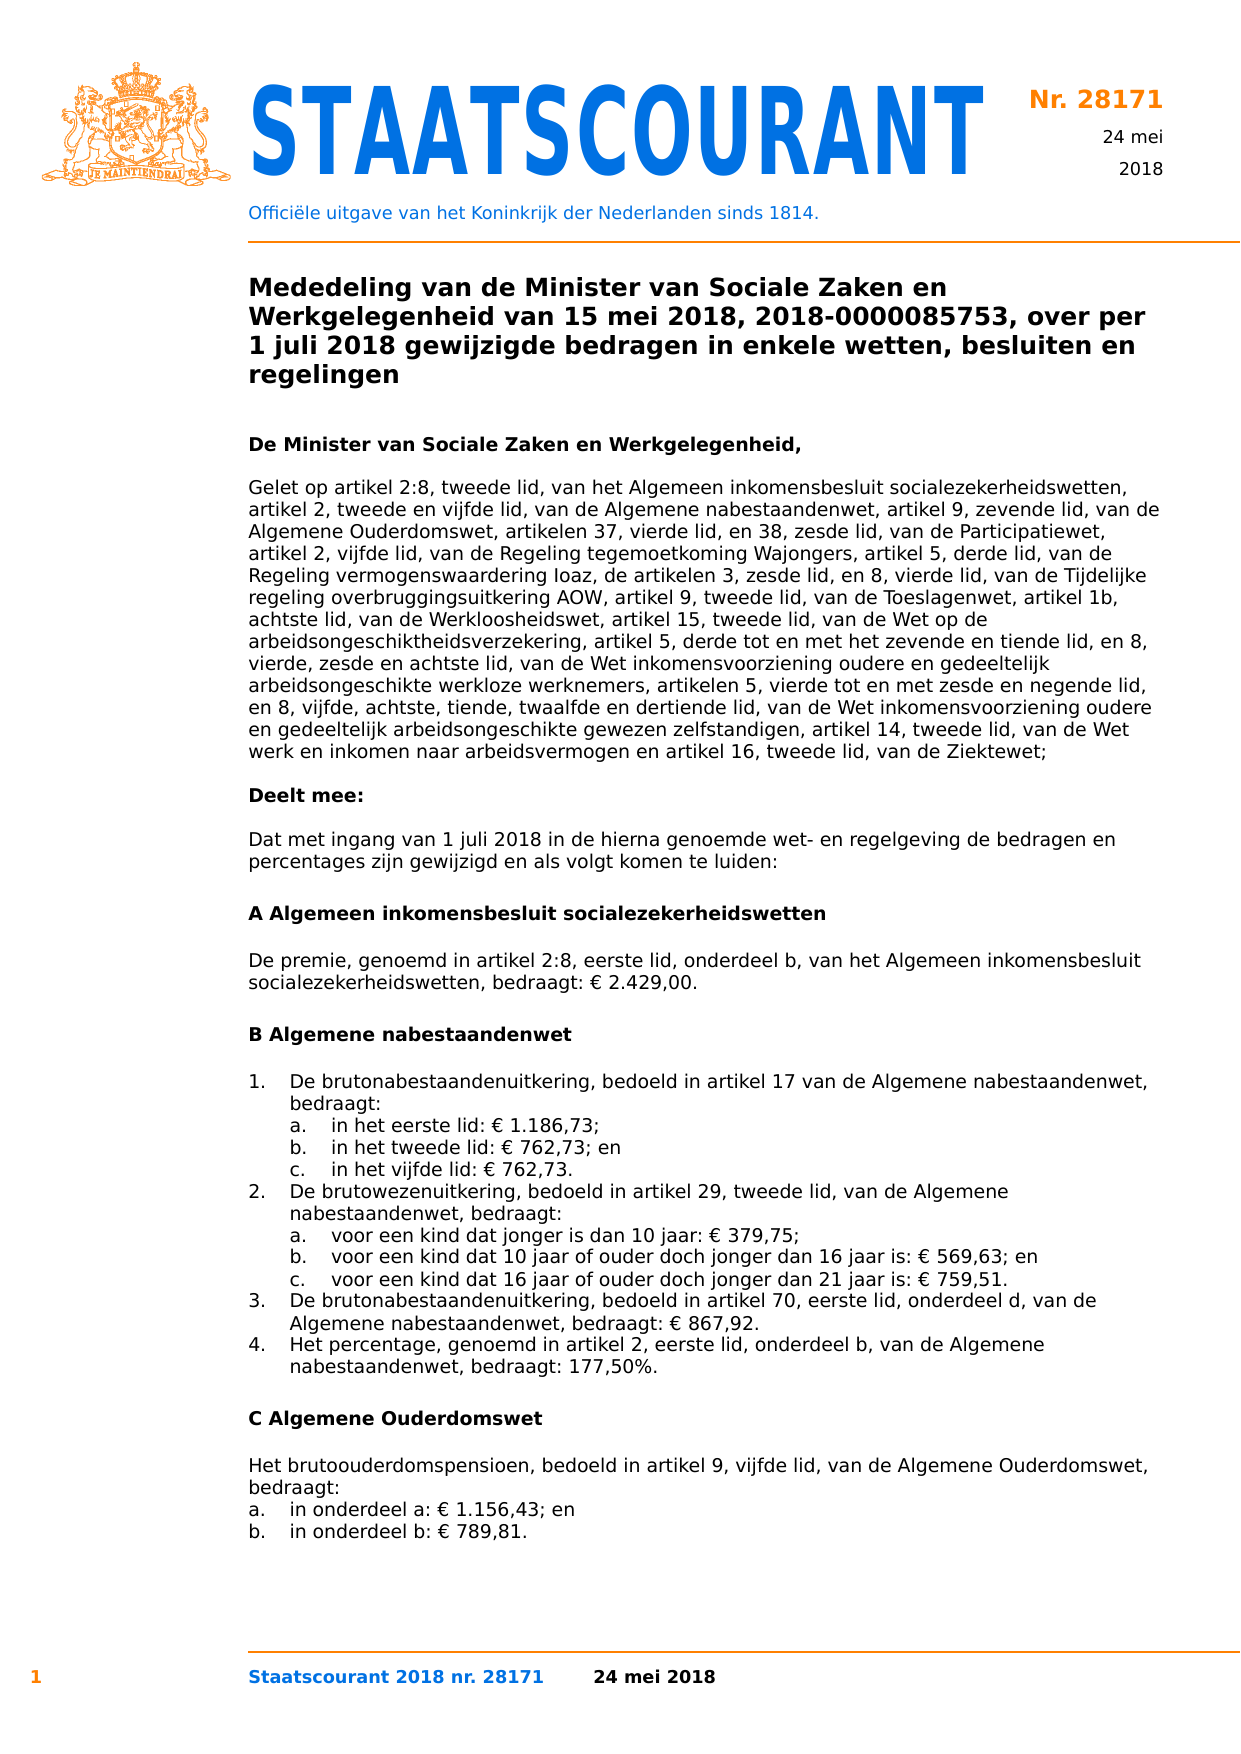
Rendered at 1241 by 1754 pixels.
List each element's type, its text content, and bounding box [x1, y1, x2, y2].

subtitle C Algemene Ouderdomswet [248, 1408, 1163, 1430]
text 3. De brutonabestaandenuitkering, bedoeld in artikel 70, eerste lid, onderdeel d, van de Algemene nabestaandenwet, bedraagt: € 867,92. [248, 1290, 1163, 1334]
picture [41, 62, 231, 186]
text Deelt mee: [248, 785, 1163, 807]
text Dat met ingang van 1 juli 2018 in de hierna genoemde wet- en regelgeving de bedragen en percentages zijn gewijzigd en als volgt komen te luiden: [248, 829, 1163, 873]
text c. voor een kind dat 16 jaar of ouder doch jonger dan 21 jaar is: € 759,51. [289, 1268, 1163, 1290]
table_cell Officiële uitgave van het Koninkrijk der Nederlanden sinds 1814. [248, 203, 1240, 241]
text 1. De brutonabestaandenuitkering, bedoeld in artikel 17 van de Algemene nabestaandenwet, bedraagt: [248, 1071, 1163, 1114]
text De Minister van Sociale Zaken en Werkgelegenheid, [248, 433, 1163, 455]
text c. in het vijfde lid: € 762,73. [289, 1158, 1163, 1181]
text Het brutoouderdomspensioen, bedoeld in artikel 9, vijfde lid, van de Algemene Ouderdomswet, bedraagt: [248, 1455, 1163, 1499]
text 4. Het percentage, genoemd in artikel 2, eerste lid, onderdeel b, van de Algemene nabestaandenwet, bedraagt: 177,50%. [248, 1334, 1163, 1378]
text a. in onderdeel a: € 1.156,43; en [248, 1499, 1163, 1521]
text a. in het eerste lid: € 1.186,73; [289, 1114, 1163, 1137]
subtitle Mededeling van de Minister van Sociale Zaken en Werkgelegenheid van 15 mei 2018, 2018-0000085753, over per 1 juli 2018 gewijzigde bedragen in enkele wetten, besluiten en regelingen [248, 273, 1163, 390]
text b. voor een kind dat 10 jaar of ouder doch jonger dan 16 jaar is: € 569,63; en [289, 1246, 1163, 1268]
text b. in het tweede lid: € 762,73; en [289, 1137, 1163, 1158]
text 2. De brutowezenuitkering, bedoeld in artikel 29, tweede lid, van de Algemene nabestaandenwet, bedraagt: [248, 1181, 1163, 1224]
table_header Nr. 28171 [998, 62, 1240, 121]
table_cell 2018 [998, 153, 1240, 203]
table_header [25, 62, 248, 241]
table_cell 24 mei [998, 121, 1240, 153]
subtitle B Algemene nabestaandenwet [248, 1024, 1163, 1046]
text Gelet op artikel 2:8, tweede lid, van het Algemeen inkomensbesluit socialezekerheidswetten, artikel 2, tweede en vijfde lid, van de Algemene nabestaandenwet, artikel 9, zevende lid, van de Algemene Ouderdomswet, artikelen 37, vierde lid, en 38, zesde lid, van de Participatiewet, artikel 2, vijfde lid, van de Regeling tegemoetkoming Wajongers, artikel 5, derde lid, van de Regeling vermogenswaardering Ioaz, de artikelen 3, zesde lid, en 8, vierde lid, van de Tijdelijke regeling overbruggingsuitkering AOW, artikel 9, tweede lid, van de Toeslagenwet, artikel 1b, achtste lid, van de Werkloosheidswet, artikel 15, tweede lid, van de Wet op de arbeidsongeschiktheidsverzekering, artikel 5, derde tot en met het zevende en tiende lid, en 8, vierde, zesde en achtste lid, van de Wet inkomensvoorziening oudere en gedeeltelijk arbeidsongeschikte werkloze werknemers, artikelen 5, vierde tot en met zesde en negende lid, en 8, vijfde, achtste, tiende, twaalfde en dertiende lid, van de Wet inkomensvoorziening oudere en gedeeltelijk arbeidsongeschikte gewezen zelfstandigen, artikel 14, tweede lid, van de Wet werk en inkomen naar arbeidsvermogen en artikel 16, tweede lid, van de Ziektewet; [248, 477, 1163, 763]
text De premie, genoemd in artikel 2:8, eerste lid, onderdeel b, van het Algemeen inkomensbesluit socialezekerheidswetten, bedraagt: € 2.429,00. [248, 950, 1163, 994]
text a. voor een kind dat jonger is dan 10 jaar: € 379,75; [289, 1224, 1163, 1246]
subtitle A Algemeen inkomensbesluit socialezekerheidswetten [248, 903, 1163, 925]
text b. in onderdeel b: € 789,81. [248, 1521, 1163, 1543]
table_header STAATSCOURANT [248, 62, 998, 203]
